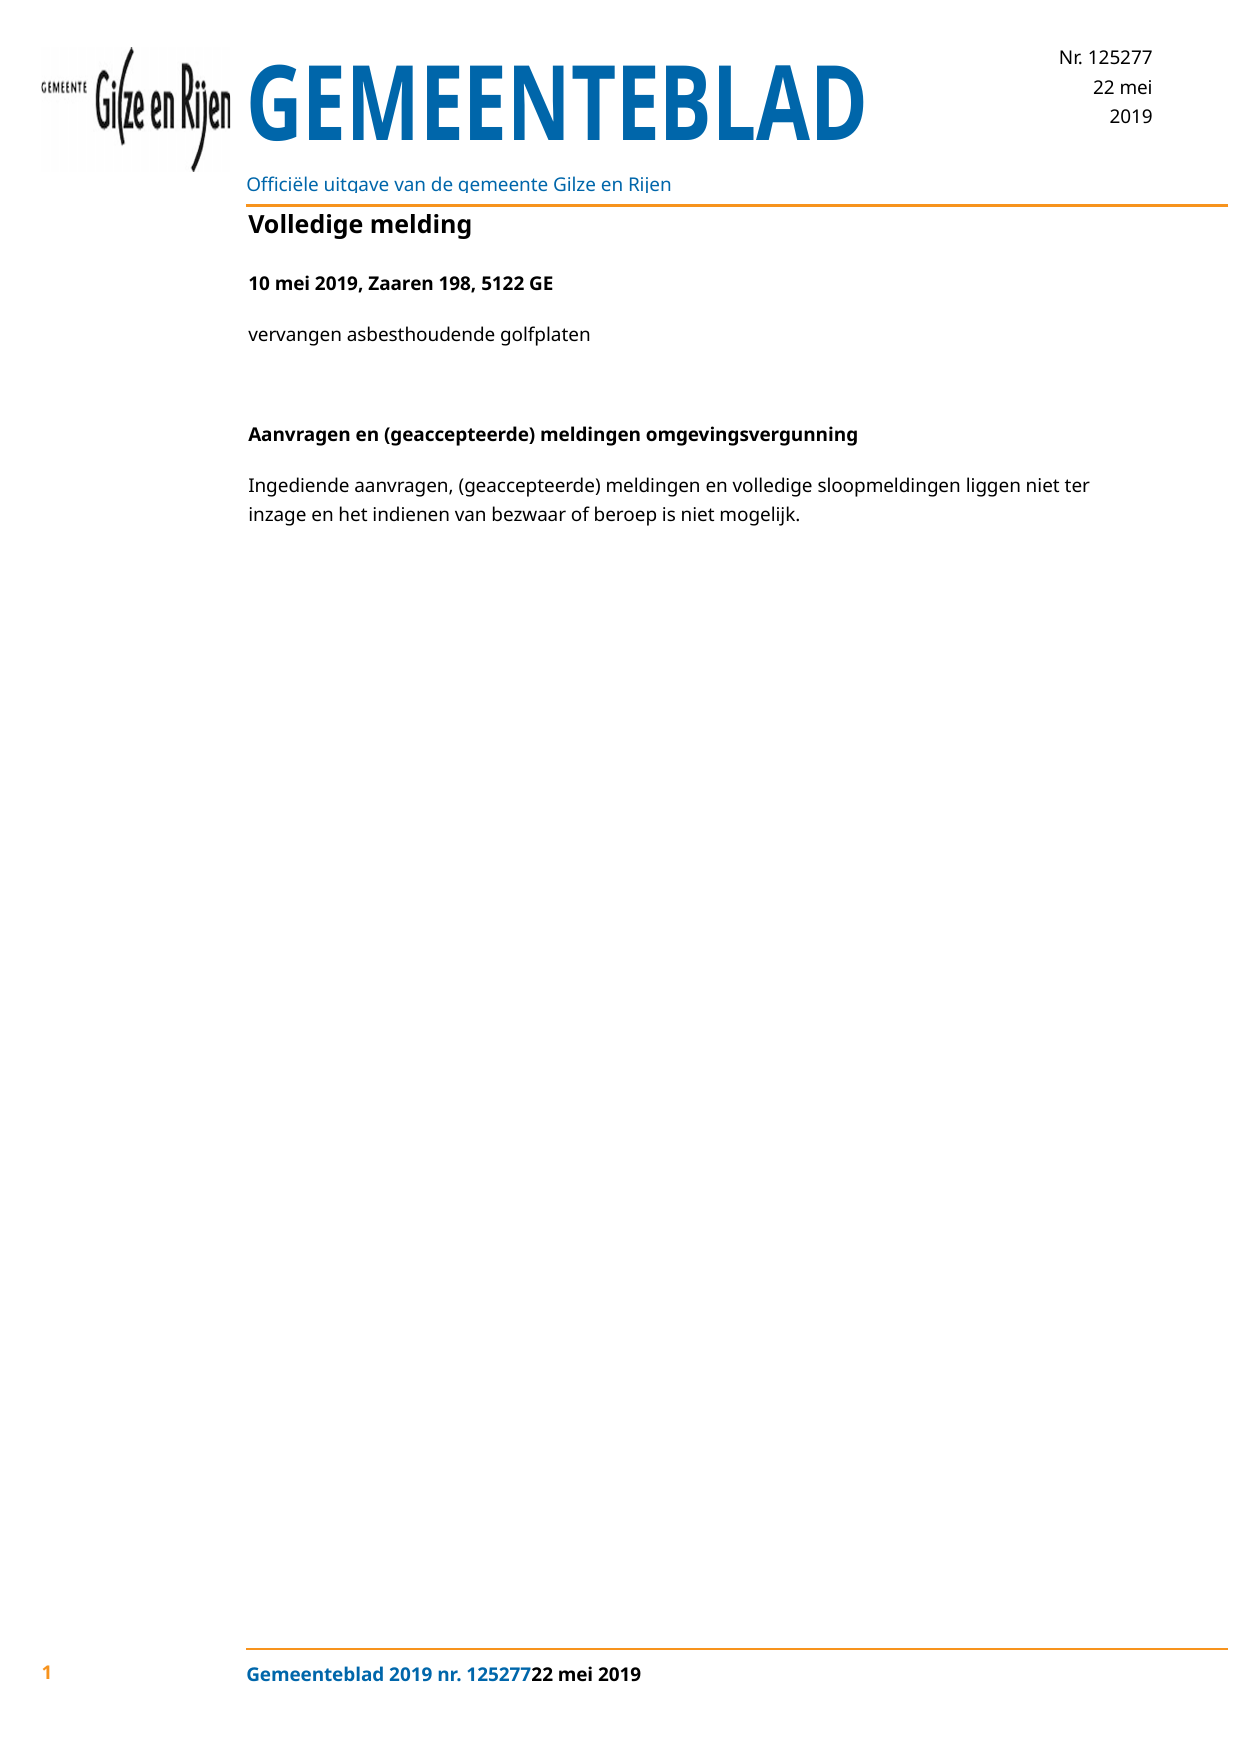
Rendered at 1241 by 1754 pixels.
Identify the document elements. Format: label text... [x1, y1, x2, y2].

text Ingediende aanvragen, (geaccepteerde) meldingen en volledige sloopmeldingen liggen niet ter inzage en het indienen van bezwaar of beroep is niet mogelijk. [248, 472, 1152, 527]
text Volledige melding [248, 207, 1152, 241]
picture [41, 47, 231, 172]
text vervangen asbesthoudende golfplaten [248, 321, 1152, 346]
text 10 mei 2019, Zaaren 198, 5122 GE [248, 270, 1152, 296]
text Aanvragen en (geaccepteerde) meldingen omgevingsvergunning [248, 422, 1152, 447]
